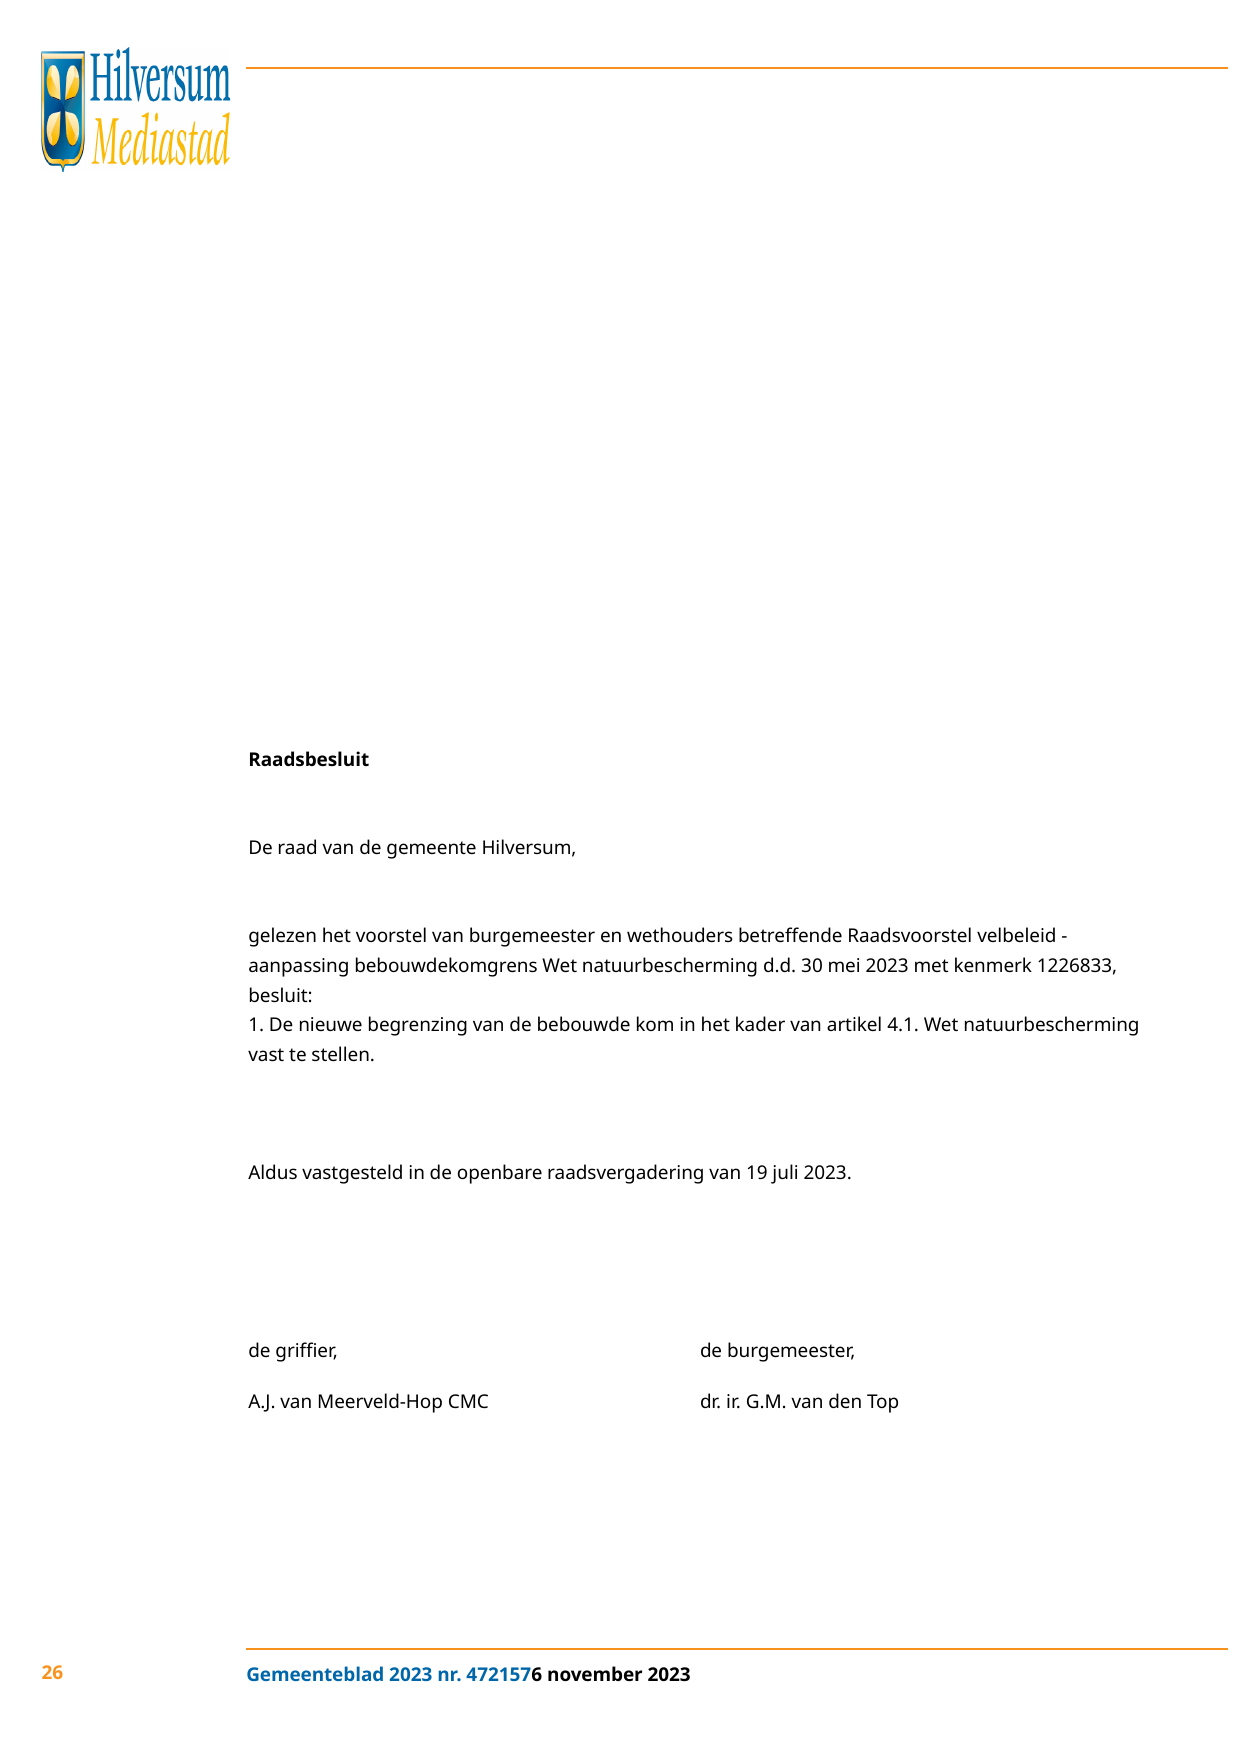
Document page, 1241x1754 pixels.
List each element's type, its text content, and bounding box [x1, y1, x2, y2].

table_header Raadsbesluit [248, 746, 1152, 771]
text De raad van de gemeente Hilversum, [248, 834, 1152, 859]
text besluit: [248, 982, 1152, 1007]
table_header de burgemeester, [700, 1337, 1152, 1363]
table_cell [700, 1363, 1152, 1388]
table_cell A.J. van Meerveld-Hop CMC [248, 1388, 700, 1414]
text Aldus vastgesteld in de openbare raadsvergadering van 19 juli 2023. [248, 1159, 1152, 1185]
text gelezen het voorstel van burgemeester en wethouders betreffende Raadsvoorstel velbeleid - aanpassing bebouwdekomgrens Wet natuurbescherming d.d. 30 mei 2023 met kenmerk 1226833, [248, 923, 1152, 978]
table_cell [248, 1363, 700, 1388]
picture [41, 47, 231, 172]
table_header de griffier, [248, 1337, 700, 1363]
table_cell dr. ir. G.M. van den Top [700, 1388, 1152, 1414]
text 1. De nieuwe begrenzing van de bebouwde kom in het kader van artikel 4.1. Wet natuurbescherming vast te stellen. [248, 1011, 1152, 1067]
